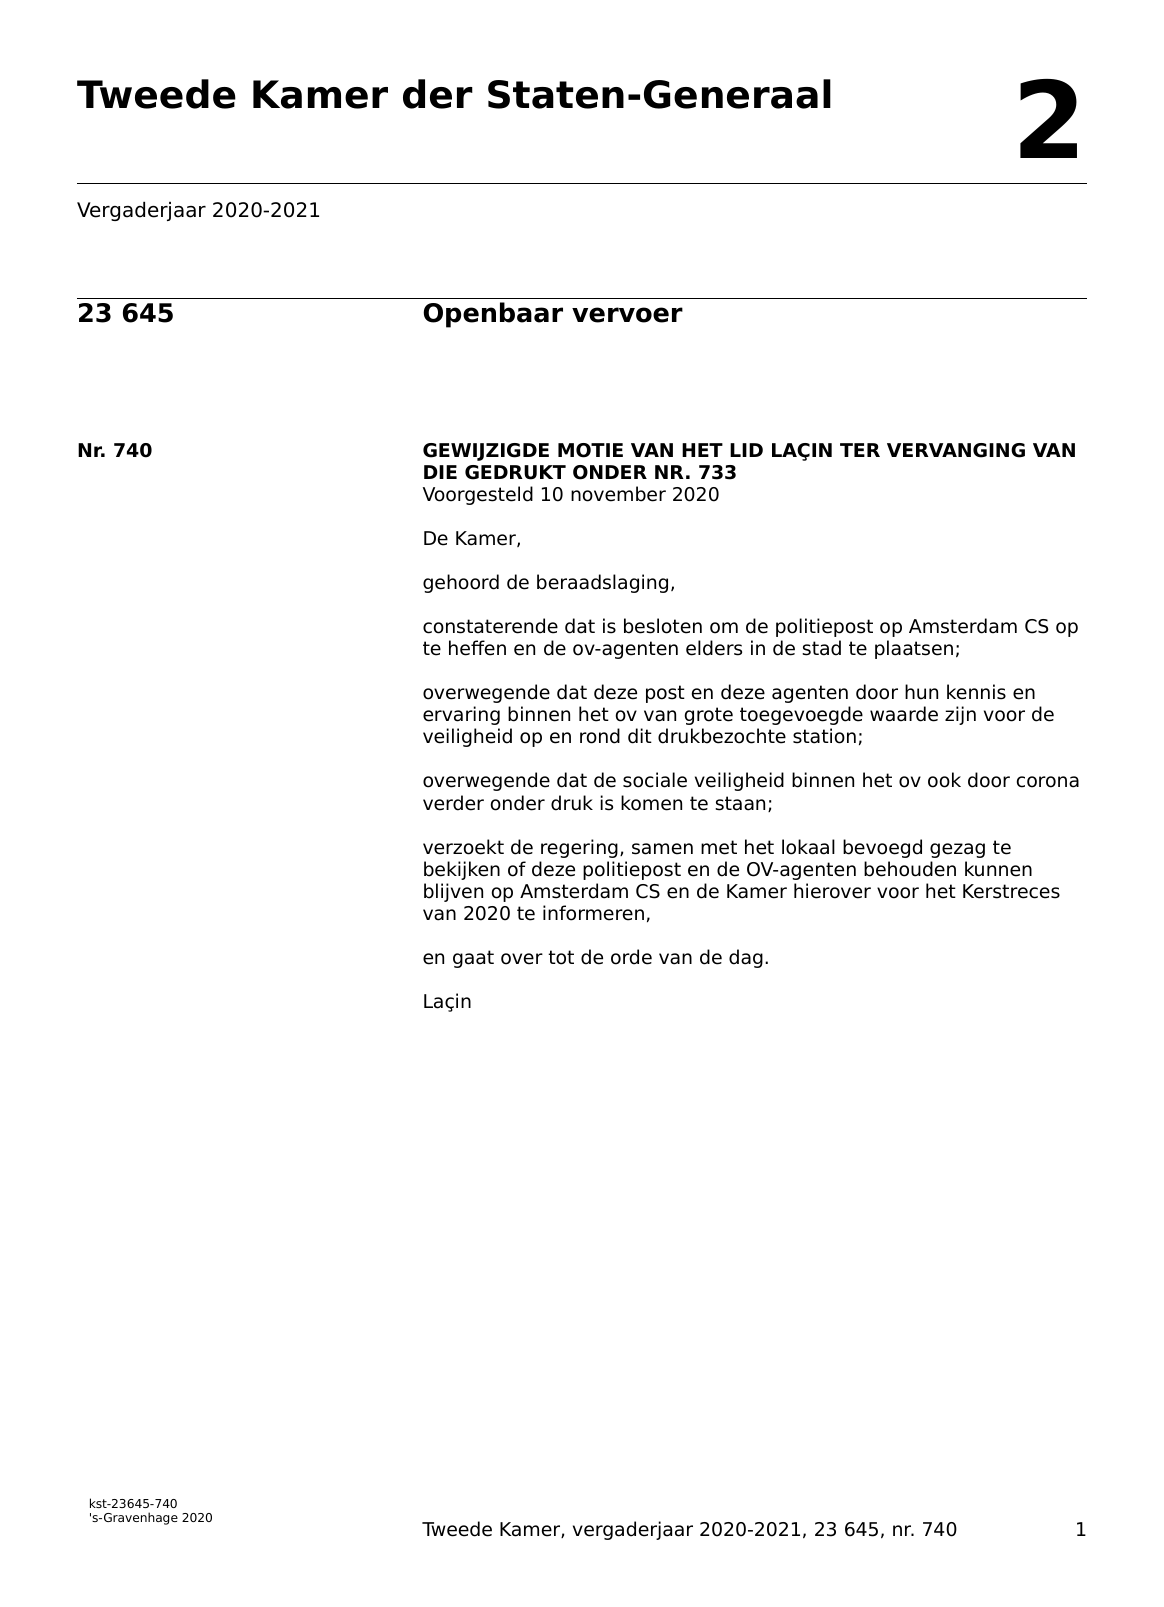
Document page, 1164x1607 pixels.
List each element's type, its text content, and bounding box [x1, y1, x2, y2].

text De Kamer, [422, 528, 1087, 550]
table_cell Vergaderjaar 2020-2021 [77, 184, 1087, 298]
text gehoord de beraadslaging, [422, 572, 1087, 594]
text verzoekt de regering, samen met het lokaal bevoegd gezag te bekijken of deze politiepost en de OV-agenten behouden kunnen blijven op Amsterdam CS en de Kamer hierover voor het Kerstreces van 2020 te informeren, [422, 837, 1087, 924]
table_header Tweede Kamer der Staten-Generaal [77, 59, 886, 183]
text en gaat over tot de orde van de dag. [422, 947, 1087, 969]
subtitle Nr. 740 GEWIJZIGDE MOTIE VAN HET LID LAÇIN TER VERVANGING VAN DIE GEDRUKT ONDER NR. 733 [77, 440, 1087, 484]
text Laçin [422, 991, 1087, 1013]
text 's-Gravenhage 2020 [88, 1511, 323, 1525]
text constaterende dat is besloten om de politiepost op Amsterdam CS op te heffen en de ov-agenten elders in de stad te plaatsen; [422, 616, 1087, 660]
text overwegende dat de sociale veiligheid binnen het ov ook door corona verder onder druk is komen te staan; [422, 770, 1087, 814]
text kst-23645-740 [88, 1497, 323, 1511]
subtitle 23 645 Openbaar vervoer [77, 299, 1087, 329]
table_header 2 [886, 59, 1087, 183]
text overwegende dat deze post en deze agenten door hun kennis en ervaring binnen het ov van grote toegevoegde waarde zijn voor de veiligheid op en rond dit drukbezochte station; [422, 682, 1087, 748]
text Voorgesteld 10 november 2020 [422, 484, 1087, 506]
